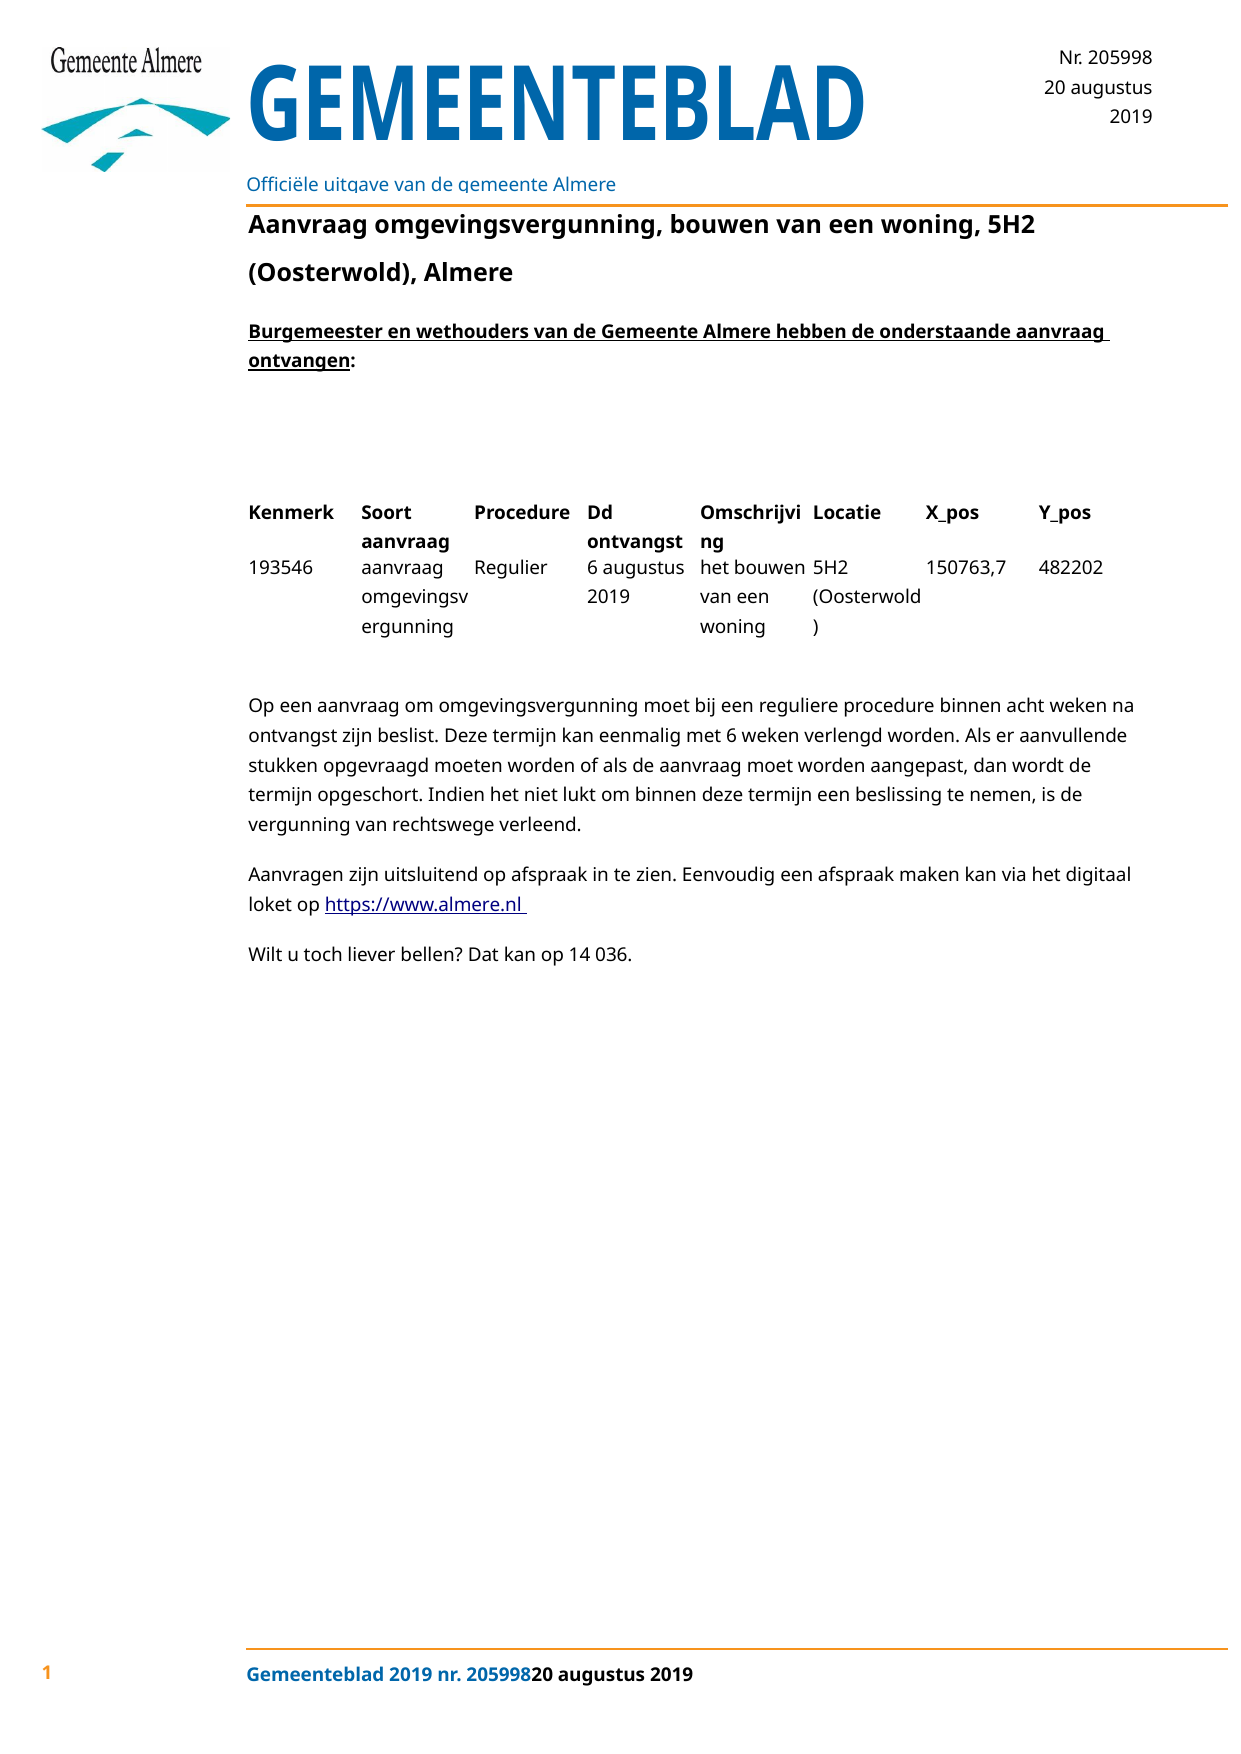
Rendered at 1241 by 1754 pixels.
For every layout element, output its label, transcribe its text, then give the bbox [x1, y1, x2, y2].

table_cell aanvraag omgevingsvergunning [361, 554, 474, 639]
table_cell het bouwen van een woning [700, 554, 813, 639]
table_header Locatie [813, 499, 926, 554]
table_header Y_pos [1039, 499, 1152, 554]
table_header Omschrijving [700, 499, 813, 554]
table_cell Regulier [474, 554, 587, 639]
text Burgemeester en wethouders van de Gemeente Almere hebben de onderstaande aanvraag ontvangen: [248, 318, 1152, 373]
table_header Dd ontvangst [587, 499, 700, 554]
table_header Kenmerk [248, 499, 361, 554]
table_header Soort aanvraag [361, 499, 474, 554]
text Op een aanvraag om omgevingsvergunning moet bij een reguliere procedure binnen acht weken na ontvangst zijn beslist. Deze termijn kan eenmalig met 6 weken verlengd worden. Als er aanvullende stukken opgevraagd moeten worden of als de aanvraag moet worden aangepast, dan wordt de termijn opgeschort. Indien het niet lukt om binnen deze termijn een beslissing te nemen, is de vergunning van rechtswege verleend. [248, 693, 1152, 837]
table_header Procedure [474, 499, 587, 554]
table_cell 5H2 (Oosterwold) [813, 554, 926, 639]
table_cell 193546 [248, 554, 361, 639]
table_cell 482202 [1039, 554, 1152, 639]
text Wilt u toch liever bellen? Dat kan op 14 036. [248, 941, 1152, 967]
table_cell 6 augustus 2019 [587, 554, 700, 639]
table_header X_pos [926, 499, 1038, 554]
table_cell 150763,7 [926, 554, 1038, 639]
text Aanvragen zijn uitsluitend op afspraak in te zien. Eenvoudig een afspraak maken kan via het digitaal loket op https://www.almere.nl [248, 861, 1152, 917]
picture [41, 47, 231, 172]
text Aanvraag omgevingsvergunning, bouwen van een woning, 5H2 (Oosterwold), Almere [248, 207, 1152, 288]
